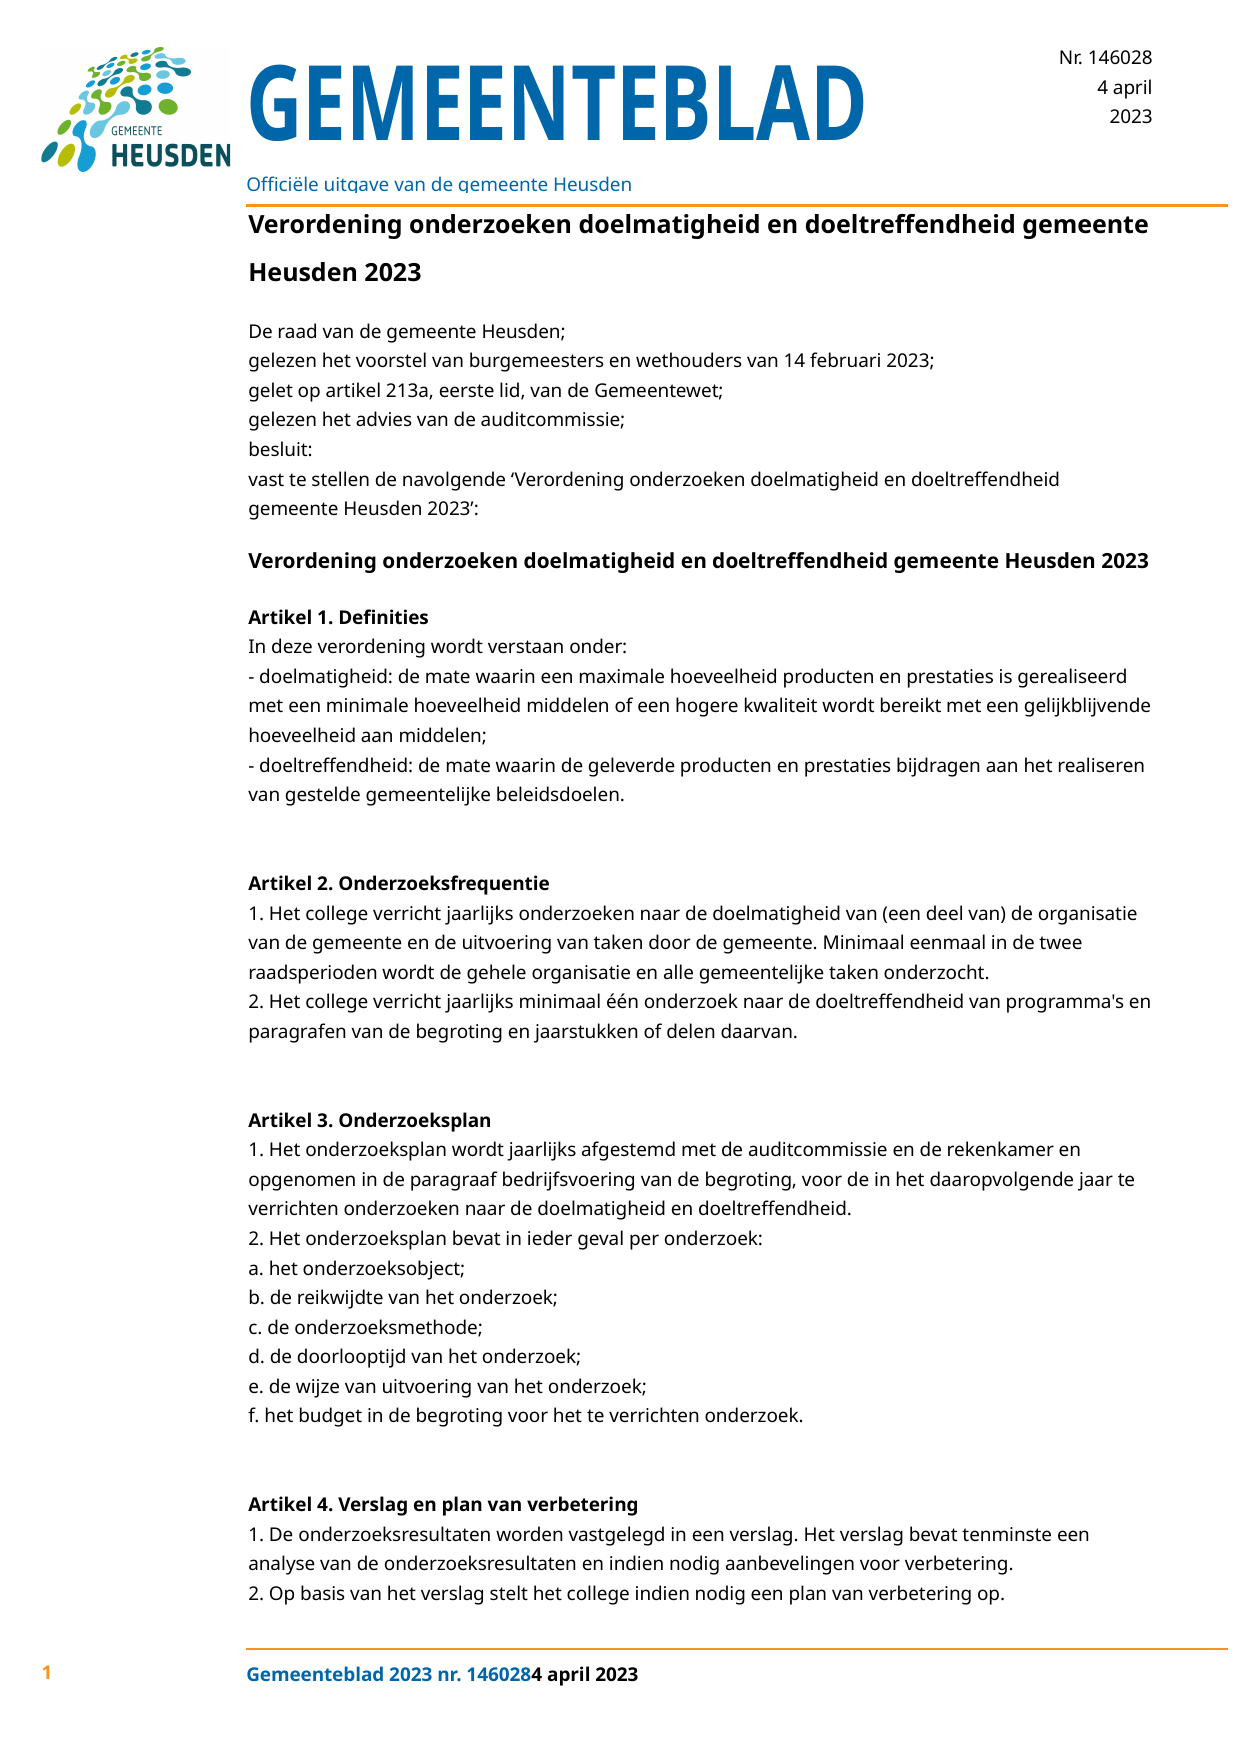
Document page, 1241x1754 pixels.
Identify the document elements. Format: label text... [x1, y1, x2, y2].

text - doeltreffendheid: de mate waarin de geleverde producten en prestaties bijdragen aan het realiseren van gestelde gemeentelijke beleidsdoelen. [248, 752, 1152, 807]
text Verordening onderzoeken doelmatigheid en doeltreffendheid gemeente Heusden 2023 [248, 546, 1152, 574]
text Artikel 2. Onderzoeksfrequentie [248, 870, 1152, 896]
text besluit: [248, 436, 1152, 462]
text gelezen het voorstel van burgemeesters en wethouders van 14 februari 2023; [248, 347, 1152, 373]
text In deze verordening wordt verstaan onder: [248, 633, 1152, 659]
text gelet op artikel 213a, eerste lid, van de Gemeentewet; [248, 377, 1152, 403]
text 1. Het college verricht jaarlijks onderzoeken naar de doelmatigheid van (een deel van) de organisatie van de gemeente en de uitvoering van taken door de gemeente. Minimaal eenmaal in de twee raadsperioden wordt de gehele organisatie en alle gemeentelijke taken onderzocht. [248, 900, 1152, 984]
picture [41, 47, 231, 172]
text 1. Het onderzoeksplan wordt jaarlijks afgestemd met de auditcommissie en de rekenkamer en opgenomen in de paragraaf bedrijfsvoering van de begroting, voor de in het daaropvolgende jaar te verrichten onderzoeken naar de doelmatigheid en doeltreffendheid. [248, 1136, 1152, 1221]
text Artikel 4. Verslag en plan van verbetering [248, 1491, 1152, 1517]
text b. de reikwijdte van het onderzoek; [248, 1284, 1152, 1310]
text a. het onderzoeksobject; [248, 1255, 1152, 1280]
text Artikel 3. Onderzoeksplan [248, 1107, 1152, 1132]
text Artikel 1. Definities [248, 604, 1152, 629]
text 2. Op basis van het verslag stelt het college indien nodig een plan van verbetering op. [248, 1580, 1152, 1606]
text vast te stellen de navolgende ‘Verordening onderzoeken doelmatigheid en doeltreffendheid gemeente Heusden 2023’: [248, 466, 1152, 521]
text De raad van de gemeente Heusden; [248, 318, 1152, 344]
text Verordening onderzoeken doelmatigheid en doeltreffendheid gemeente Heusden 2023 [248, 207, 1152, 288]
text 2. Het onderzoeksplan bevat in ieder geval per onderzoek: [248, 1225, 1152, 1251]
text 2. Het college verricht jaarlijks minimaal één onderzoek naar de doeltreffendheid van programma's en paragrafen van de begroting en jaarstukken of delen daarvan. [248, 988, 1152, 1044]
text c. de onderzoeksmethode; [248, 1314, 1152, 1339]
text d. de doorlooptijd van het onderzoek; [248, 1343, 1152, 1369]
text gelezen het advies van de auditcommissie; [248, 407, 1152, 432]
text 1. De onderzoeksresultaten worden vastgelegd in een verslag. Het verslag bevat tenminste een analyse van de onderzoeksresultaten en indien nodig aanbevelingen voor verbetering. [248, 1521, 1152, 1576]
text - doelmatigheid: de mate waarin een maximale hoeveelheid producten en prestaties is gerealiseerd met een minimale hoeveelheid middelen of een hogere kwaliteit wordt bereikt met een gelijkblijvende hoeveelheid aan middelen; [248, 663, 1152, 748]
text e. de wijze van uitvoering van het onderzoek; [248, 1373, 1152, 1399]
text f. het budget in de begroting voor het te verrichten onderzoek. [248, 1403, 1152, 1428]
